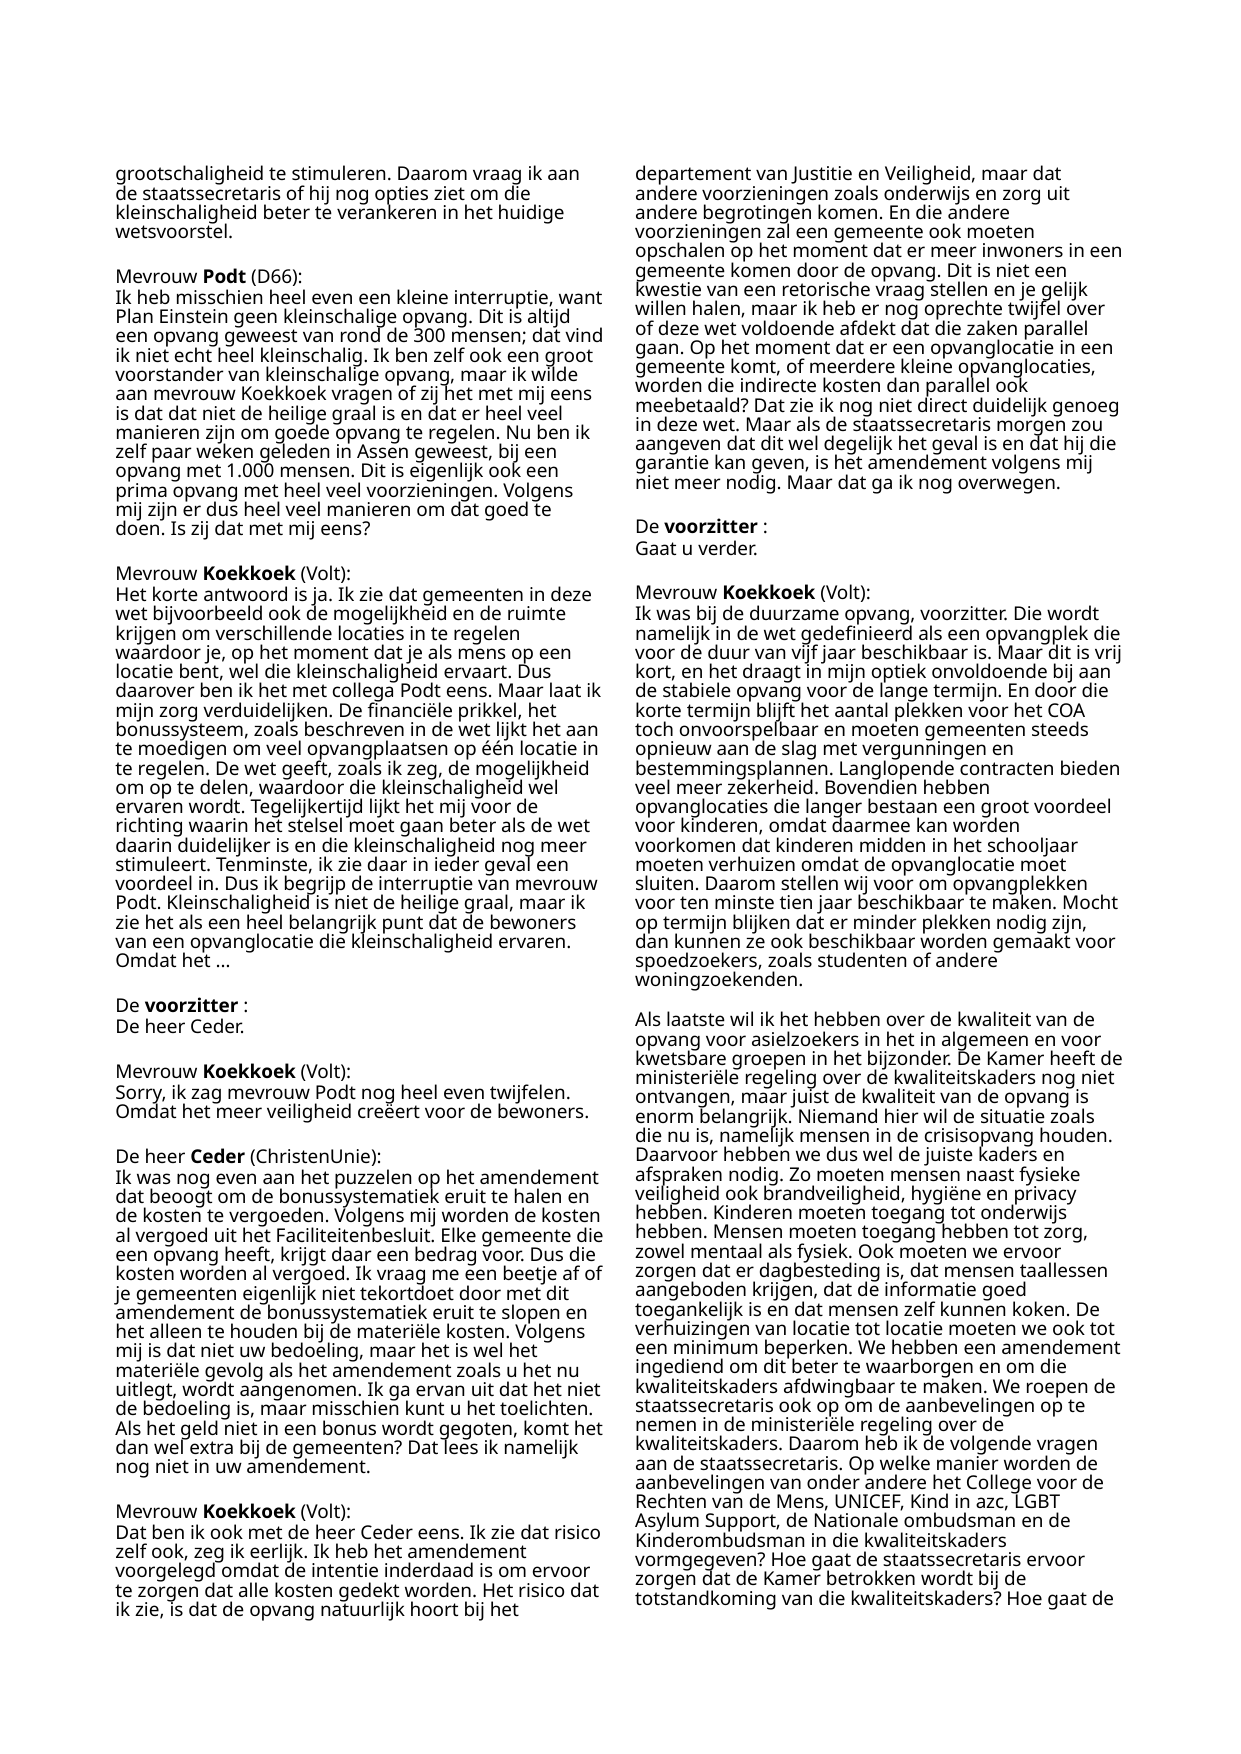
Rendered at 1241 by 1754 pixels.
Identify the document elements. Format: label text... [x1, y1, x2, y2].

text Mevrouw Koekkoek (Volt): [115, 1058, 605, 1084]
text Mevrouw Koekkoek (Volt): [115, 1498, 605, 1524]
text Ik was nog even aan het puzzelen op het amendement dat beoogt om de bonussystematiek eruit te halen en de kosten te vergoeden. Volgens mij worden de kosten al vergoed uit het Faciliteitenbesluit. Elke gemeente die een opvang heeft, krijgt daar een bedrag voor. Dus die kosten worden al vergoed. Ik vraag me een beetje af of je gemeenten eigenlijk niet tekortdoet door met dit amendement de bonussystematiek eruit te slopen en het alleen te houden bij de materiële kosten. Volgens mij is dat niet uw bedoeling, maar het is wel het materiële gevolg als het amendement zoals u het nu uitlegt, wordt aangenomen. Ik ga ervan uit dat het niet de bedoeling is, maar misschien kunt u het toelichten. Als het geld niet in een bonus wordt gegoten, komt het dan wel extra bij de gemeenten? Dat lees ik namelijk nog niet in uw amendement. [115, 1169, 605, 1477]
text grootschaligheid te stimuleren. Daarom vraag ik aan de staatssecretaris of hij nog opties ziet om die kleinschaligheid beter te verankeren in het huidige wetsvoorstel. [115, 165, 605, 242]
text Mevrouw Koekkoek (Volt): [115, 560, 605, 586]
text Ik heb misschien heel even een kleine interruptie, want Plan Einstein geen kleinschalige opvang. Dit is altijd een opvang geweest van rond de 300 mensen; dat vind ik niet echt heel kleinschalig. Ik ben zelf ook een groot voorstander van kleinschalige opvang, maar ik wilde aan mevrouw Koekkoek vragen of zij het met mij eens is dat dat niet de heilige graal is en dat er heel veel manieren zijn om goede opvang te regelen. Nu ben ik zelf paar weken geleden in Assen geweest, bij een opvang met 1.000 mensen. Dit is eigenlijk ook een prima opvang met heel veel voorzieningen. Volgens mij zijn er dus heel veel manieren om dat goed te doen. Is zij dat met mij eens? [115, 289, 605, 539]
text De heer Ceder. [115, 1018, 605, 1037]
text Het korte antwoord is ja. Ik zie dat gemeenten in deze wet bijvoorbeeld ook de mogelijkheid en de ruimte krijgen om verschillende locaties in te regelen waardoor je, op het moment dat je als mens op een locatie bent, wel die kleinschaligheid ervaart. Dus daarover ben ik het met collega Podt eens. Maar laat ik mijn zorg verduidelijken. De financiële prikkel, het bonussysteem, zoals beschreven in de wet lijkt het aan te moedigen om veel opvangplaatsen op één locatie in te regelen. De wet geeft, zoals ik zeg, de mogelijkheid om op te delen, waardoor die kleinschaligheid wel ervaren wordt. Tegelijkertijd lijkt het mij voor de richting waarin het stelsel moet gaan beter als de wet daarin duidelijker is en die kleinschaligheid nog meer stimuleert. Tenminste, ik zie daar in ieder geval een voordeel in. Dus ik begrijp de interruptie van mevrouw Podt. Kleinschaligheid is niet de heilige graal, maar ik zie het als een heel belangrijk punt dat de bewoners van een opvanglocatie die kleinschaligheid ervaren. Omdat het … [115, 586, 605, 971]
text Gaat u verder. [635, 539, 1125, 559]
text De voorzitter : [635, 514, 1125, 539]
text Ik was bij de duurzame opvang, voorzitter. Die wordt namelijk in de wet gedefinieerd als een opvangplek die voor de duur van vijf jaar beschikbaar is. Maar dit is vrij kort, en het draagt in mijn optiek onvoldoende bij aan de stabiele opvang voor de lange termijn. En door die korte termijn blijft het aantal plekken voor het COA toch onvoorspelbaar en moeten gemeenten steeds opnieuw aan de slag met vergunningen en bestemmingsplannen. Langlopende contracten bieden veel meer zekerheid. Bovendien hebben opvanglocaties die langer bestaan een groot voordeel voor kinderen, omdat daarmee kan worden voorkomen dat kinderen midden in het schooljaar moeten verhuizen omdat de opvanglocatie moet sluiten. Daarom stellen wij voor om opvangplekken voor ten minste tien jaar beschikbaar te maken. Mocht op termijn blijken dat er minder plekken nodig zijn, dan kunnen ze ook beschikbaar worden gemaakt voor spoedzoekers, zoals studenten of andere woningzoekenden. [635, 605, 1125, 991]
text De voorzitter : [115, 992, 605, 1018]
text Dat ben ik ook met de heer Ceder eens. Ik zie dat risico zelf ook, zeg ik eerlijk. Ik heb het amendement voorgelegd omdat de intentie inderdaad is om ervoor te zorgen dat alle kosten gedekt worden. Het risico dat ik zie, is dat de opvang natuurlijk hoort bij het [115, 1524, 605, 1620]
text Sorry, ik zag mevrouw Podt nog heel even twijfelen. Omdat het meer veiligheid creëert voor de bewoners. [115, 1084, 605, 1122]
text departement van Justitie en Veiligheid, maar dat andere voorzieningen zoals onderwijs en zorg uit andere begrotingen komen. En die andere voorzieningen zal een gemeente ook moeten opschalen op het moment dat er meer inwoners in een gemeente komen door de opvang. Dit is niet een kwestie van een retorische vraag stellen en je gelijk willen halen, maar ik heb er nog oprechte twijfel over of deze wet voldoende afdekt dat die zaken parallel gaan. Op het moment dat er een opvanglocatie in een gemeente komt, of meerdere kleine opvanglocaties, worden die indirecte kosten dan parallel ook meebetaald? Dat zie ik nog niet direct duidelijk genoeg in deze wet. Maar als de staatssecretaris morgen zou aangeven dat dit wel degelijk het geval is en dat hij die garantie kan geven, is het amendement volgens mij niet meer nodig. Maar dat ga ik nog overwegen. [635, 165, 1125, 493]
text Mevrouw Podt (D66): [115, 263, 605, 289]
text Als laatste wil ik het hebben over de kwaliteit van de opvang voor asielzoekers in het in algemeen en voor kwetsbare groepen in het bijzonder. De Kamer heeft de ministeriële regeling over de kwaliteitskaders nog niet ontvangen, maar juist de kwaliteit van de opvang is enorm belangrijk. Niemand hier wil de situatie zoals die nu is, namelijk mensen in de crisisopvang houden. Daarvoor hebben we dus wel de juiste kaders en afspraken nodig. Zo moeten mensen naast fysieke veiligheid ook brandveiligheid, hygiëne en privacy hebben. Kinderen moeten toegang tot onderwijs hebben. Mensen moeten toegang hebben tot zorg, zowel mentaal als fysiek. Ook moeten we ervoor zorgen dat er dagbesteding is, dat mensen taallessen aangeboden krijgen, dat de informatie goed toegankelijk is en dat mensen zelf kunnen koken. De verhuizingen van locatie tot locatie moeten we ook tot een minimum beperken. We hebben een amendement ingediend om dit beter te waarborgen en om die kwaliteitskaders afdwingbaar te maken. We roepen de staatssecretaris ook op om de aanbevelingen op te nemen in de ministeriële regeling over de kwaliteitskaders. Daarom heb ik de volgende vragen aan de staatssecretaris. Op welke manier worden de aanbevelingen van onder andere het College voor de Rechten van de Mens, UNICEF, Kind in azc, LGBT Asylum Support, de Nationale ombudsman en de Kinderombudsman in die kwaliteitskaders vormgegeven? Hoe gaat de staatssecretaris ervoor zorgen dat de Kamer betrokken wordt bij de totstandkoming van die kwaliteitskaders? Hoe gaat de [635, 1011, 1125, 1609]
text De heer Ceder (ChristenUnie): [115, 1143, 605, 1169]
text Mevrouw Koekkoek (Volt): [635, 579, 1125, 605]
